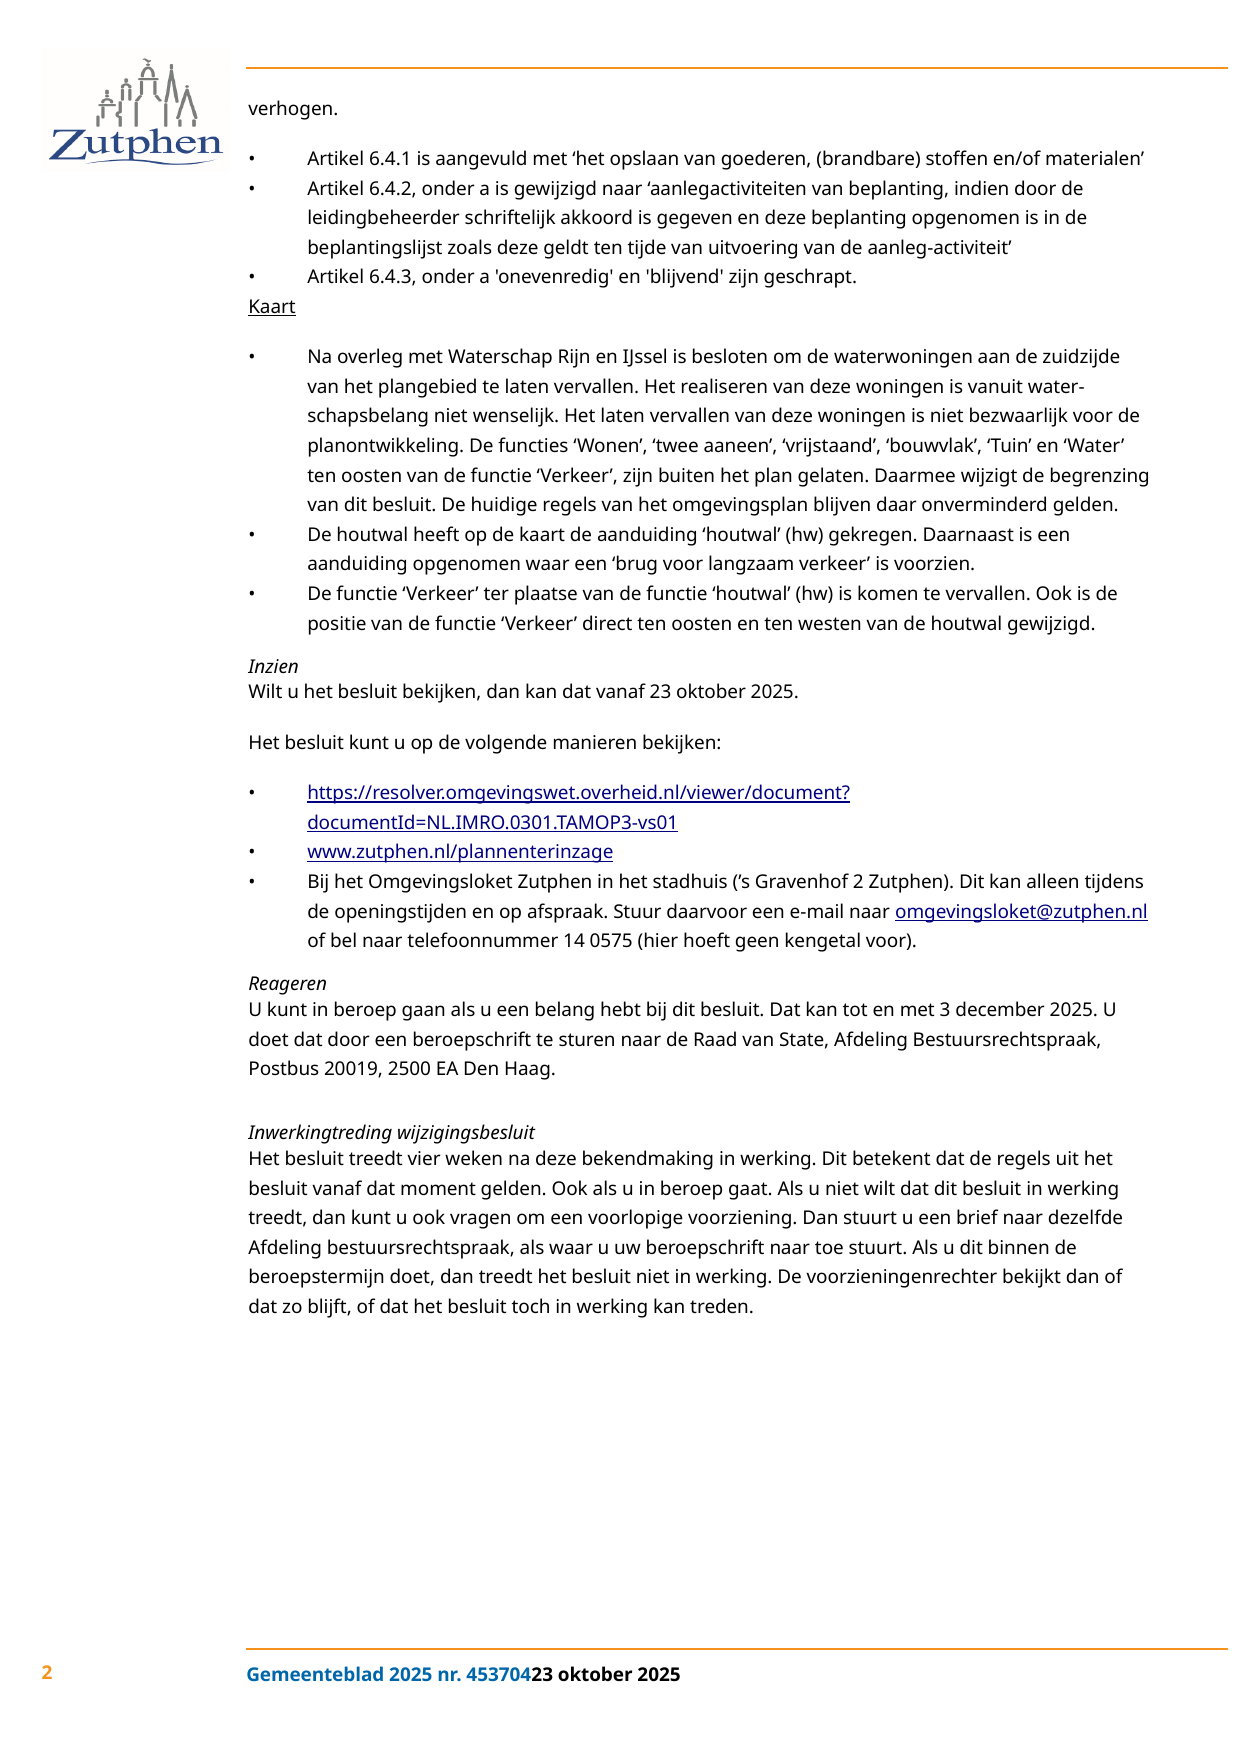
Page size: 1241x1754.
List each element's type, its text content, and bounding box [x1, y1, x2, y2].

text Inwerkingtreding wijzigingsbesluit [248, 1119, 1152, 1145]
text Reageren [248, 971, 1152, 996]
text Inzien [248, 653, 1152, 679]
list Na overleg met Waterschap Rijn en IJssel is besloten om de waterwoningen aan de zuidzijde van het plangebied te laten vervallen. Het realiseren van deze woningen is vanuit water-schapsbelang niet wenselijk. Het laten vervallen van deze woningen is niet bezwaarlijk voor de planontwikkeling. De functies ‘Wonen’, ‘twee aaneen’, ‘vrijstaand’, ‘bouwvlak’, ‘Tuin’ en ‘Water’ ten oosten van de functie ‘Verkeer’, zijn buiten het plan gelaten. Daarmee wijzigt de begrenzing van dit besluit. De huidige regels van het omgevingsplan blijven daar onverminderd gelden. [248, 343, 1152, 517]
list https://resolver.omgevingswet.overheid.nl/viewer/document?documentId=NL.IMRO.0301.TAMOP3-vs01 [248, 779, 1152, 835]
text Kaart [248, 293, 1152, 319]
list De functie ‘Verkeer’ ter plaatse van de functie ‘houtwal’ (hw) is komen te vervallen. Ook is de positie van de functie ‘Verkeer’ direct ten oosten en ten westen van de houtwal gewijzigd. [248, 580, 1152, 636]
text Het besluit kunt u op de volgende manieren bekijken: [248, 729, 1152, 755]
list Artikel 6.4.3, onder a 'onevenredig' en 'blijvend' zijn geschrapt. [248, 263, 1152, 289]
list Artikel 6.4.2, onder a is gewijzigd naar ‘aanlegactiviteiten van beplanting, indien door de leidingbeheerder schriftelijk akkoord is gegeven en deze beplanting opgenomen is in de beplantingslijst zoals deze geldt ten tijde van uitvoering van de aanleg-activiteit’ [248, 175, 1152, 260]
text Wilt u het besluit bekijken, dan kan dat vanaf 23 oktober 2025. [248, 679, 1152, 704]
list Artikel 6.4.1 is aangevuld met ‘het opslaan van goederen, (brandbare) stoffen en/of materialen’ [248, 145, 1152, 171]
list www.zutphen.nl/plannenterinzage [248, 839, 1152, 864]
text Het besluit treedt vier weken na deze bekendmaking in werking. Dit betekent dat de regels uit het besluit vanaf dat moment gelden. Ook als u in beroep gaat. Als u niet wilt dat dit besluit in werking treedt, dan kunt u ook vragen om een voorlopige voorziening. Dan stuurt u een brief naar dezelfde Afdeling bestuursrechtspraak, als waar u uw beroepschrift naar toe stuurt. Als u dit binnen de beroepstermijn doet, dan treedt het besluit niet in werking. De voorzieningenrechter bekijkt dan of dat zo blijft, of dat het besluit toch in werking kan treden. [248, 1145, 1152, 1319]
text U kunt in beroep gaan als u een belang hebt bij dit besluit. Dat kan tot en met 3 december 2025. U doet dat door een beroepschrift te sturen naar de Raad van State, Afdeling Bestuursrechtspraak, Postbus 20019, 2500 EA Den Haag. [248, 996, 1152, 1081]
picture [41, 47, 231, 172]
list Bij het Omgevingsloket Zutphen in het stadhuis (’s Gravenhof 2 Zutphen). Dit kan alleen tijdens de openingstijden en op afspraak. Stuur daarvoor een e-mail naar omgevingsloket@zutphen.nl of bel naar telefoonnummer 14 0575 (hier hoeft geen kengetal voor). [248, 868, 1152, 953]
text verhogen. [248, 95, 1152, 121]
list De houtwal heeft op de kaart de aanduiding ‘houtwal’ (hw) gekregen. Daarnaast is een aanduiding opgenomen waar een ‘brug voor langzaam verkeer’ is voorzien. [248, 521, 1152, 576]
